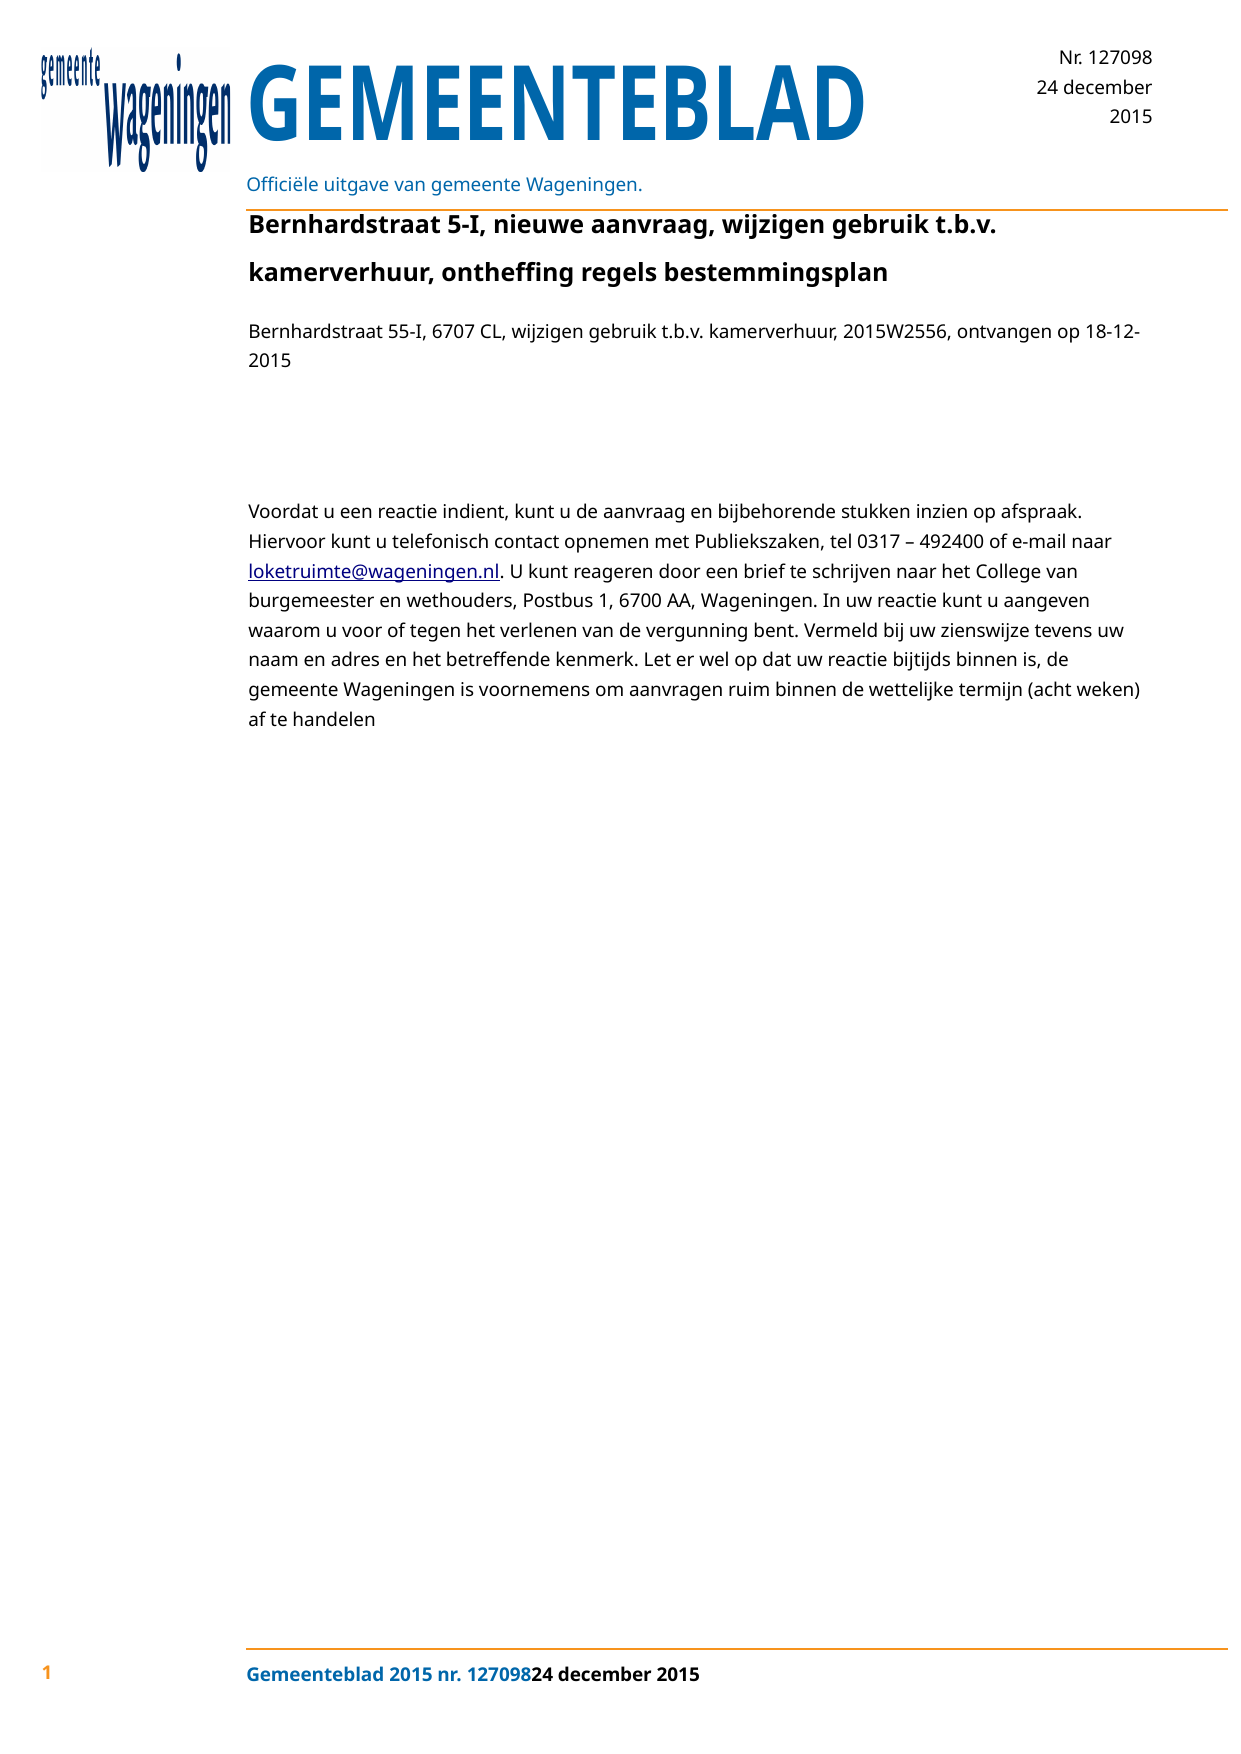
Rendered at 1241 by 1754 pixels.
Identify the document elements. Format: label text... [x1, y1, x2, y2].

picture [41, 47, 231, 172]
text Bernhardstraat 55-I, 6707 CL, wijzigen gebruik t.b.v. kamerverhuur, 2015W2556, ontvangen op 18-12-2015 [248, 318, 1152, 373]
text Voordat u een reactie indient, kunt u de aanvraag en bijbehorende stukken inzien op afspraak. Hiervoor kunt u telefonisch contact opnemen met Publiekszaken, tel 0317 – 492400 of e-mail naar loketruimte@wageningen.nl. U kunt reageren door een brief te schrijven naar het College van burgemeester en wethouders, Postbus 1, 6700 AA, Wageningen. In uw reactie kunt u aangeven waarom u voor of tegen het verlenen van de vergunning bent. Vermeld bij uw zienswijze tevens uw naam en adres en het betreffende kenmerk. Let er wel op dat uw reactie bijtijds binnen is, de gemeente Wageningen is voornemens om aanvragen ruim binnen de wettelijke termijn (acht weken) af te handelen [248, 499, 1152, 732]
text Bernhardstraat 5-I, nieuwe aanvraag, wijzigen gebruik t.b.v. kamerverhuur, ontheffing regels bestemmingsplan [248, 211, 1152, 288]
